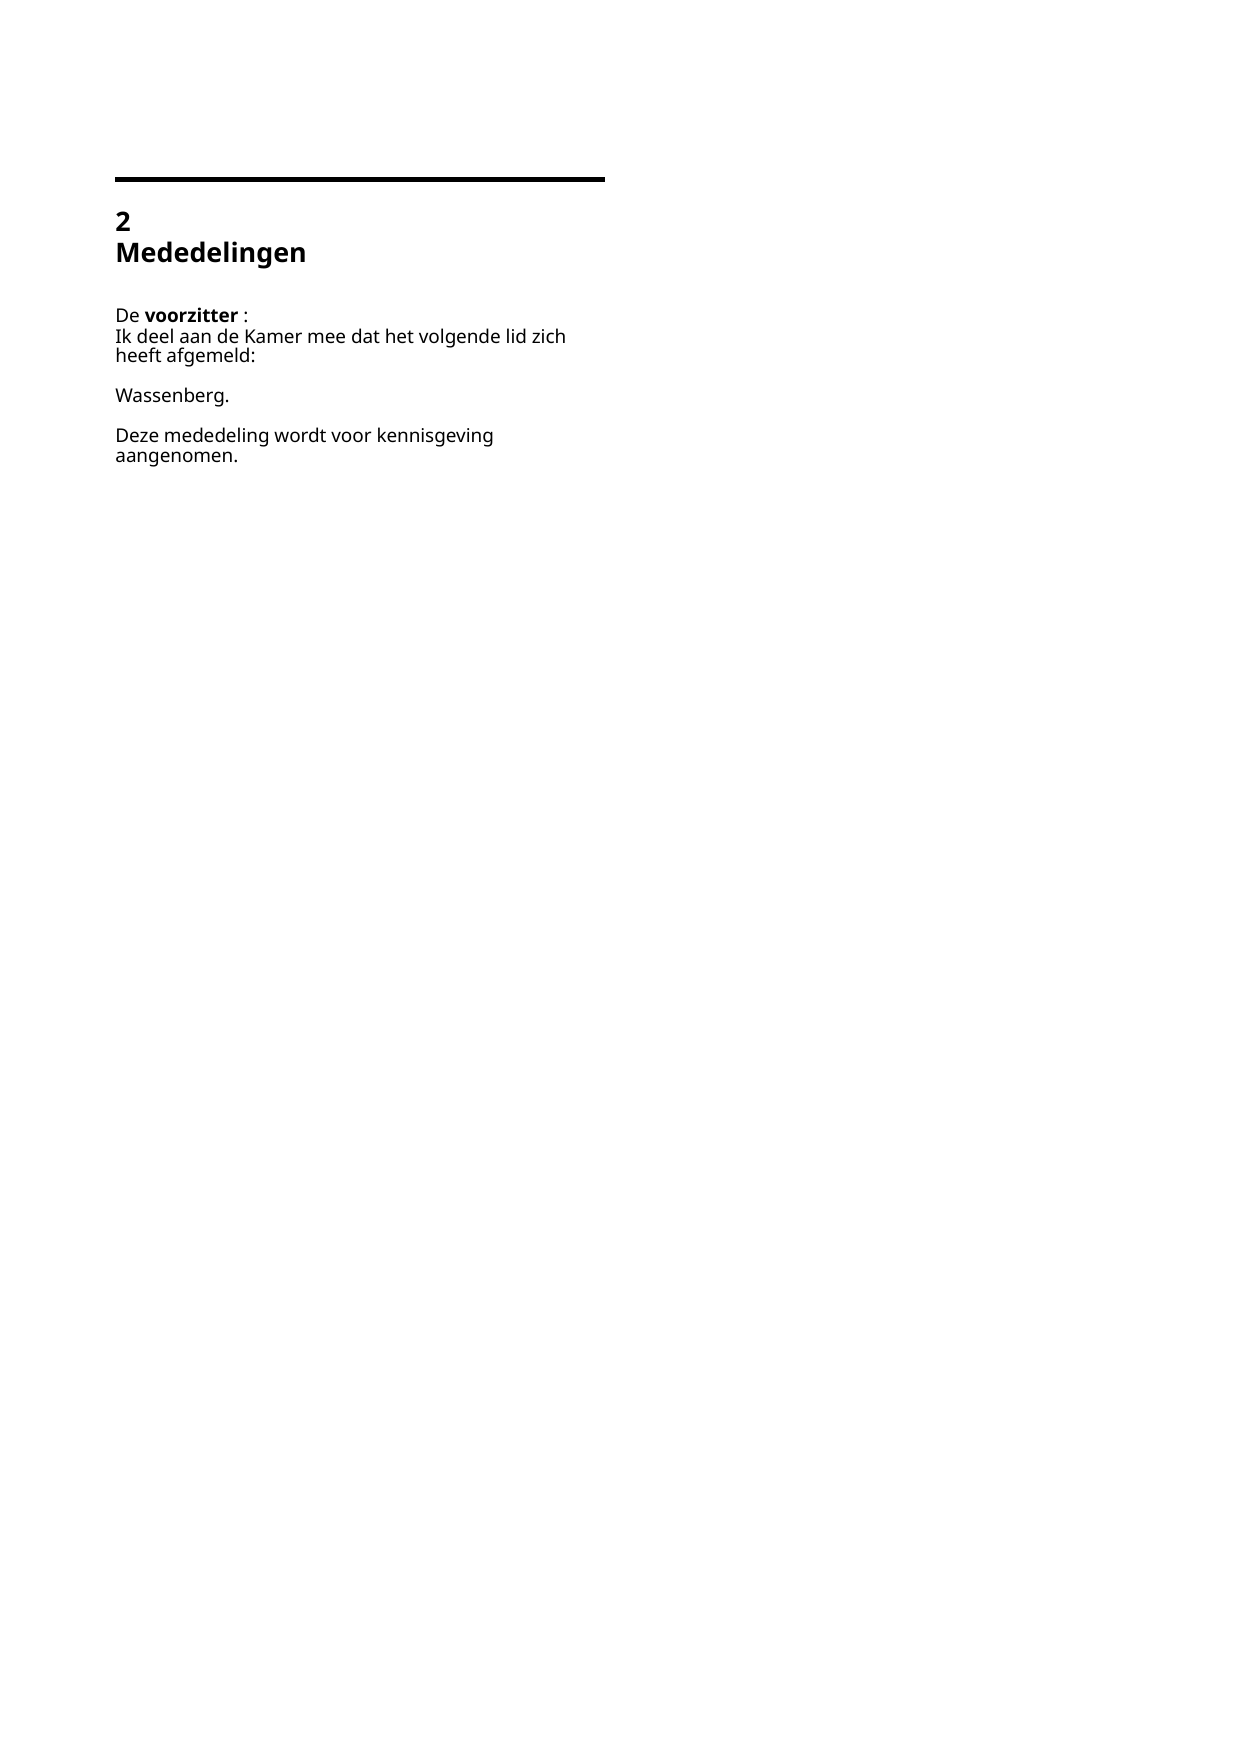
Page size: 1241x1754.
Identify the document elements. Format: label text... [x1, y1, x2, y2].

text Wassenberg. [115, 387, 605, 407]
text De voorzitter : [115, 302, 605, 328]
text Mededelingen [115, 239, 605, 283]
text Deze mededeling wordt voor kennisgeving aangenomen. [115, 427, 605, 466]
text Ik deel aan de Kamer mee dat het volgende lid zich heeft afgemeld: [115, 328, 605, 367]
text 2 [115, 203, 605, 239]
